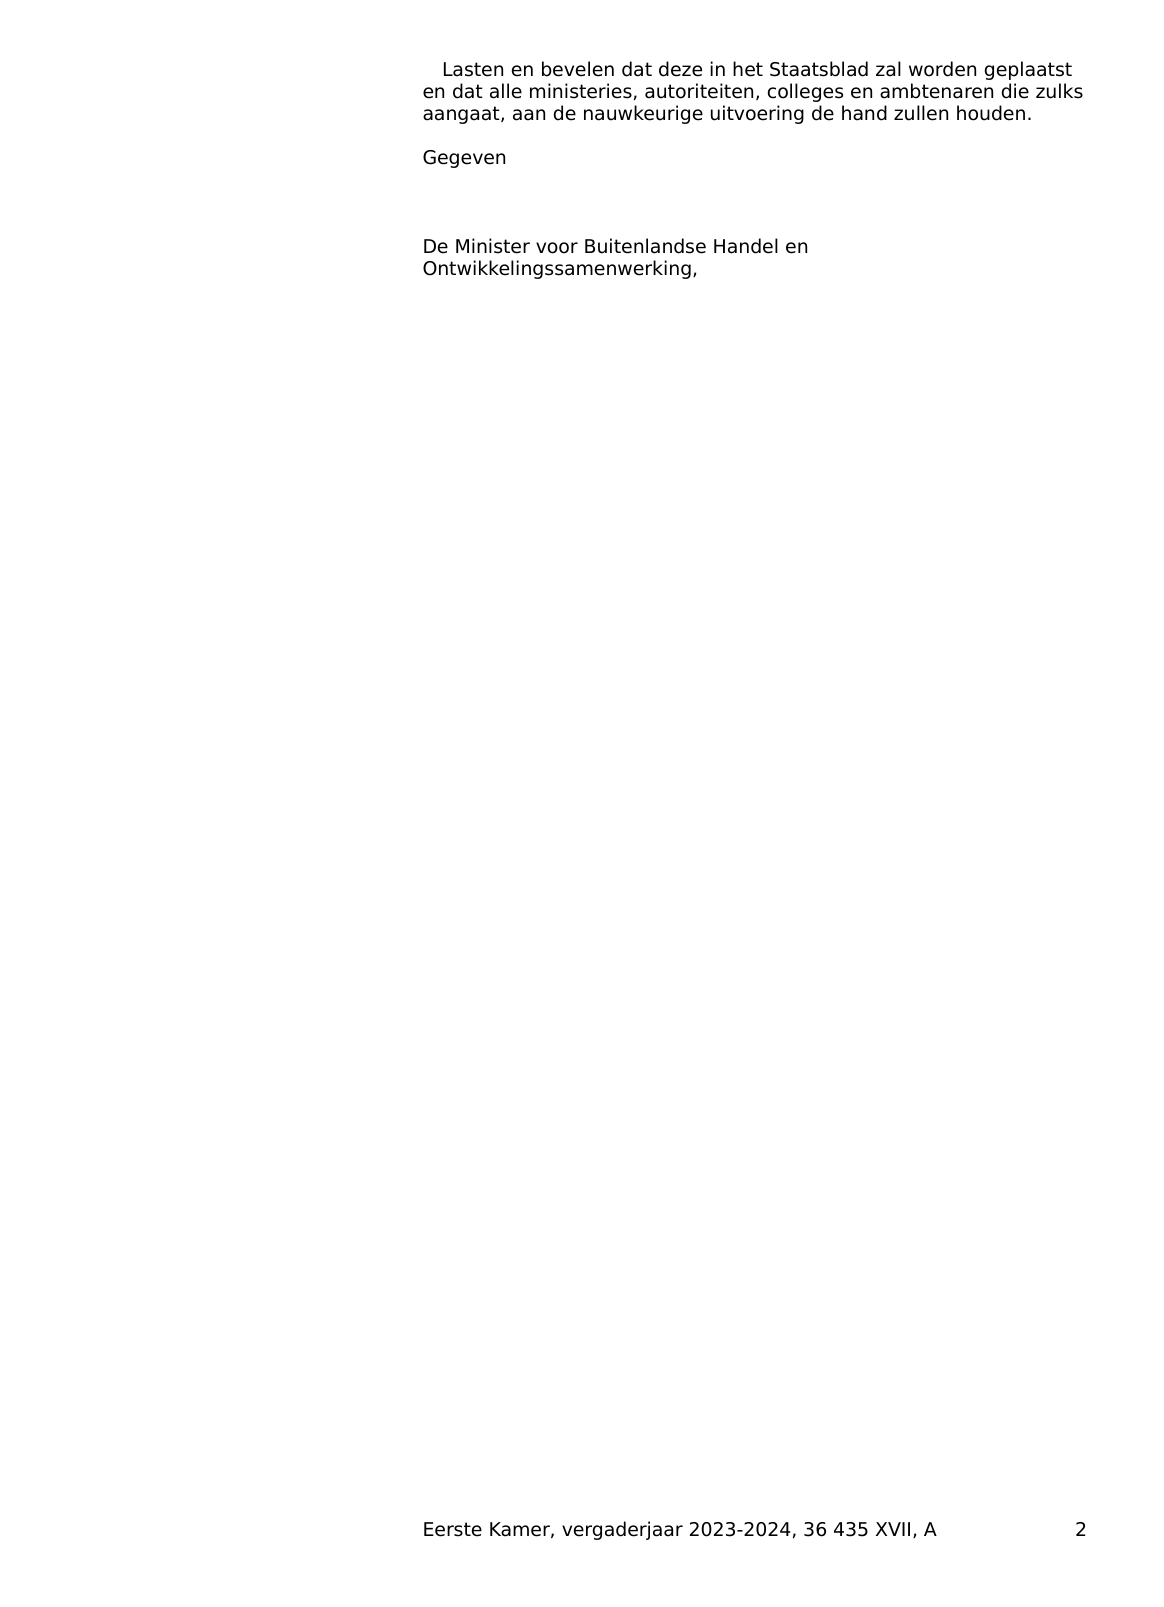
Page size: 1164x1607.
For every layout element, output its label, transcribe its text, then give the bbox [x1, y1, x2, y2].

text De Minister voor Buitenlandse Handel en Ontwikkelingssamenwerking, [422, 236, 1087, 280]
text Lasten en bevelen dat deze in het Staatsblad zal worden geplaatst en dat alle ministeries, autoriteiten, colleges en ambtenaren die zulks aangaat, aan de nauwkeurige uitvoering de hand zullen houden. [422, 59, 1087, 125]
text Gegeven [422, 147, 1087, 169]
